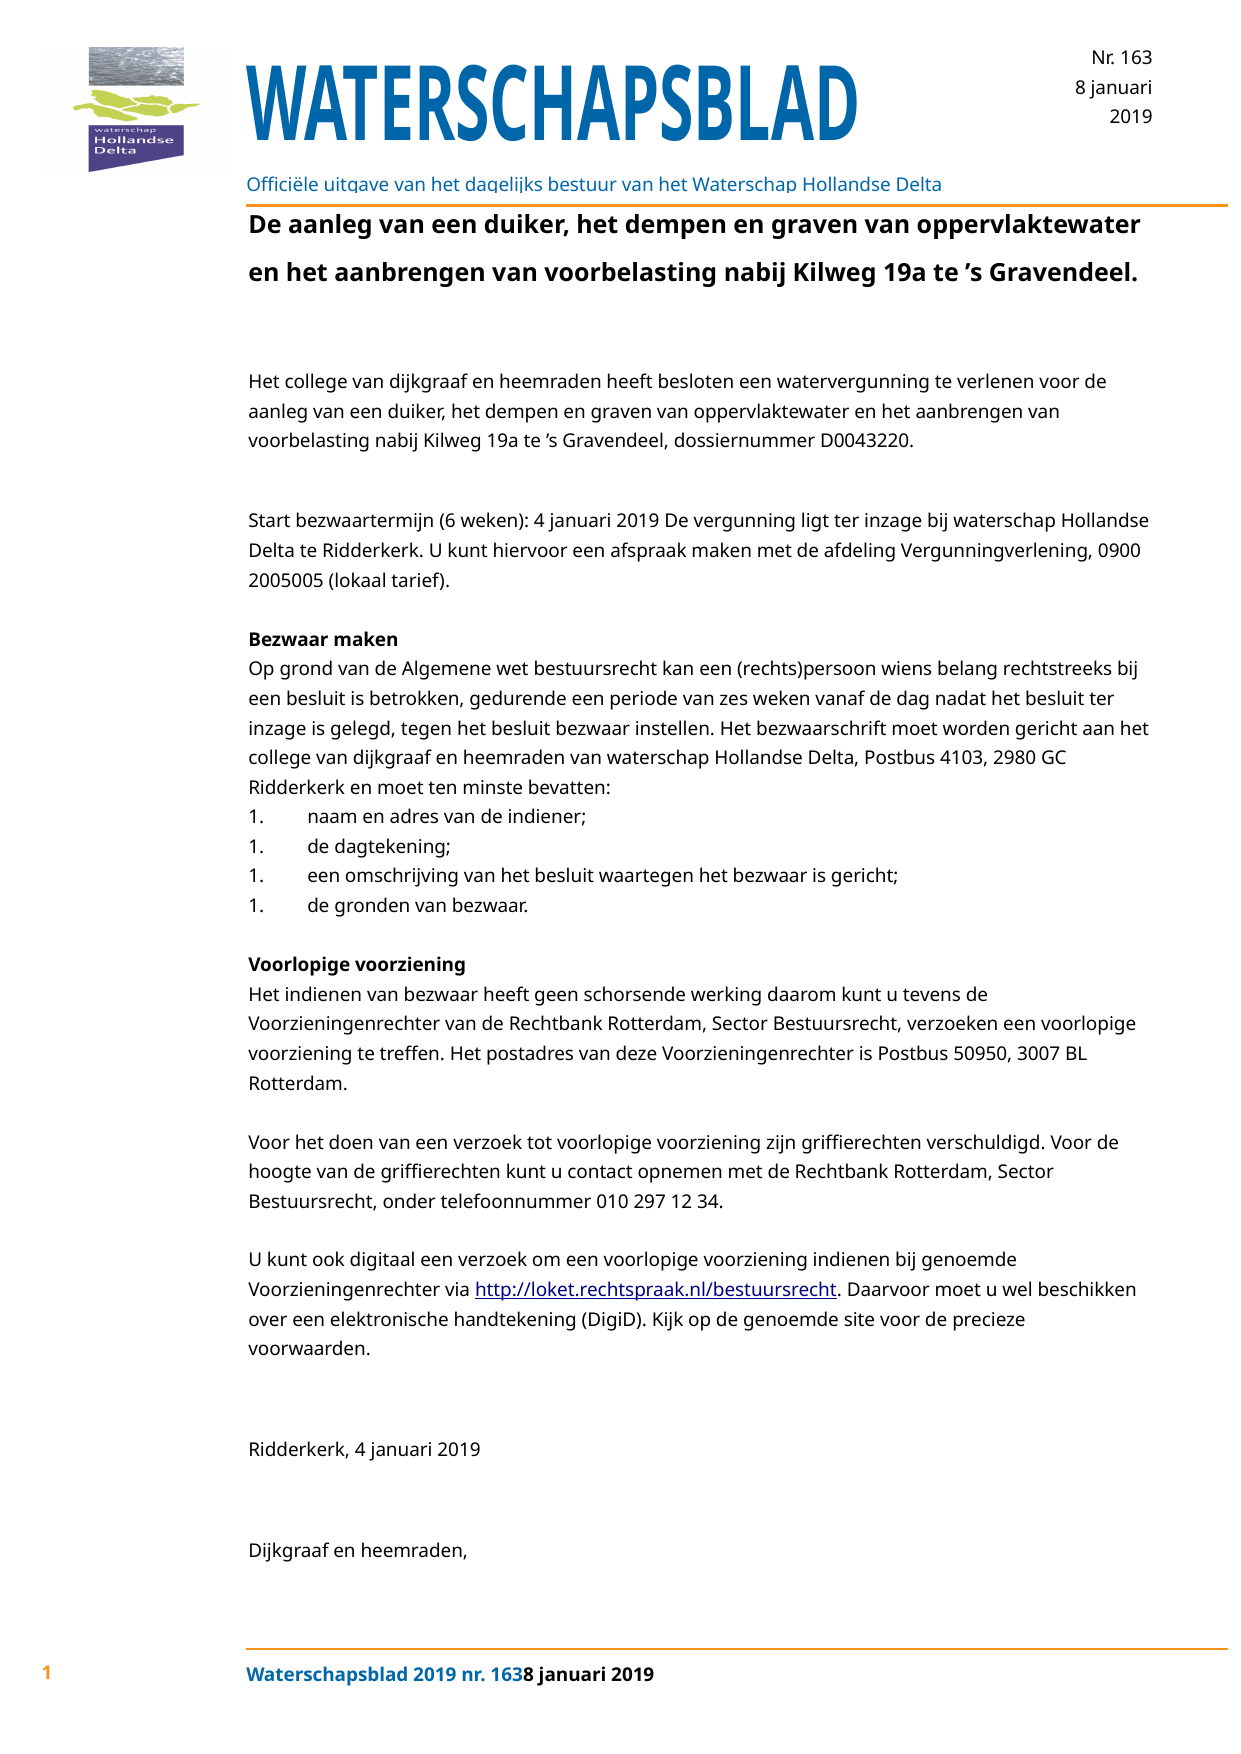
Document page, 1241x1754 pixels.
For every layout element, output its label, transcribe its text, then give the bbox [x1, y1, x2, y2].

text Het college van dijkgraaf en heemraden heeft besloten een watervergunning te verlenen voor de aanleg van een duiker, het dempen en graven van oppervlaktewater en het aanbrengen van voorbelasting nabij Kilweg 19a te ’s Gravendeel, dossiernummer D0043220. [248, 368, 1152, 453]
table_header Start bezwaartermijn (6 weken): 4 januari 2019 De vergunning ligt ter inzage bij waterschap Hollandse Delta te Ridderkerk. U kunt hiervoor een afspraak maken met de afdeling Vergunningverlening, 0900 2005005 (lokaal tarief). Bezwaar maken Op grond van de Algemene wet bestuursrecht kan een (rechts)persoon wiens belang rechtstreeks bij een besluit is betrokken, gedurende een periode van zes weken vanaf de dag nadat het besluit ter inzage is gelegd, tegen het besluit bezwaar instellen. Het bezwaarschrift moet worden gericht aan het college van dijkgraaf en heemraden van waterschap Hollandse Delta, Postbus 4103, 2980 GC Ridderkerk en moet ten minste bevatten: naam en adres van de indiener; de dagtekening; een omschrijving van het besluit waartegen het bezwaar is gericht; de gronden van bezwaar. Voorlopige voorziening Het indienen van bezwaar heeft geen schorsende werking daarom kunt u tevens de Voorzieningenrechter van de Rechtbank Rotterdam, Sector Bestuursrecht, verzoeken een voorlopige voorziening te treffen. Het postadres van deze Voorzieningenrechter is Postbus 50950, 3007 BL Rotterdam. Voor het doen van een verzoek tot voorlopige voorziening zijn griffierechten verschuldigd. Voor de hoogte van de griffierechten kunt u contact opnemen met de Rechtbank Rotterdam, Sector Bestuursrecht, onder telefoonnummer 010 297 12 34. [248, 478, 1152, 1243]
picture [41, 47, 231, 172]
text U kunt ook digitaal een verzoek om een voorlopige voorziening indienen bij genoemde Voorzieningenrechter via http://loket.rechtspraak.nl/bestuursrecht. Daarvoor moet u wel beschikken over een elektronische handtekening (DigiD). Kijk op de genoemde site voor de precieze voorwaarden. [248, 1247, 1152, 1361]
text Ridderkerk, 4 januari 2019 [248, 1436, 1152, 1462]
text Dijkgraaf en heemraden, [248, 1537, 1152, 1563]
text De aanleg van een duiker, het dempen en graven van oppervlaktewater en het aanbrengen van voorbelasting nabij Kilweg 19a te ’s Gravendeel. [248, 207, 1152, 288]
